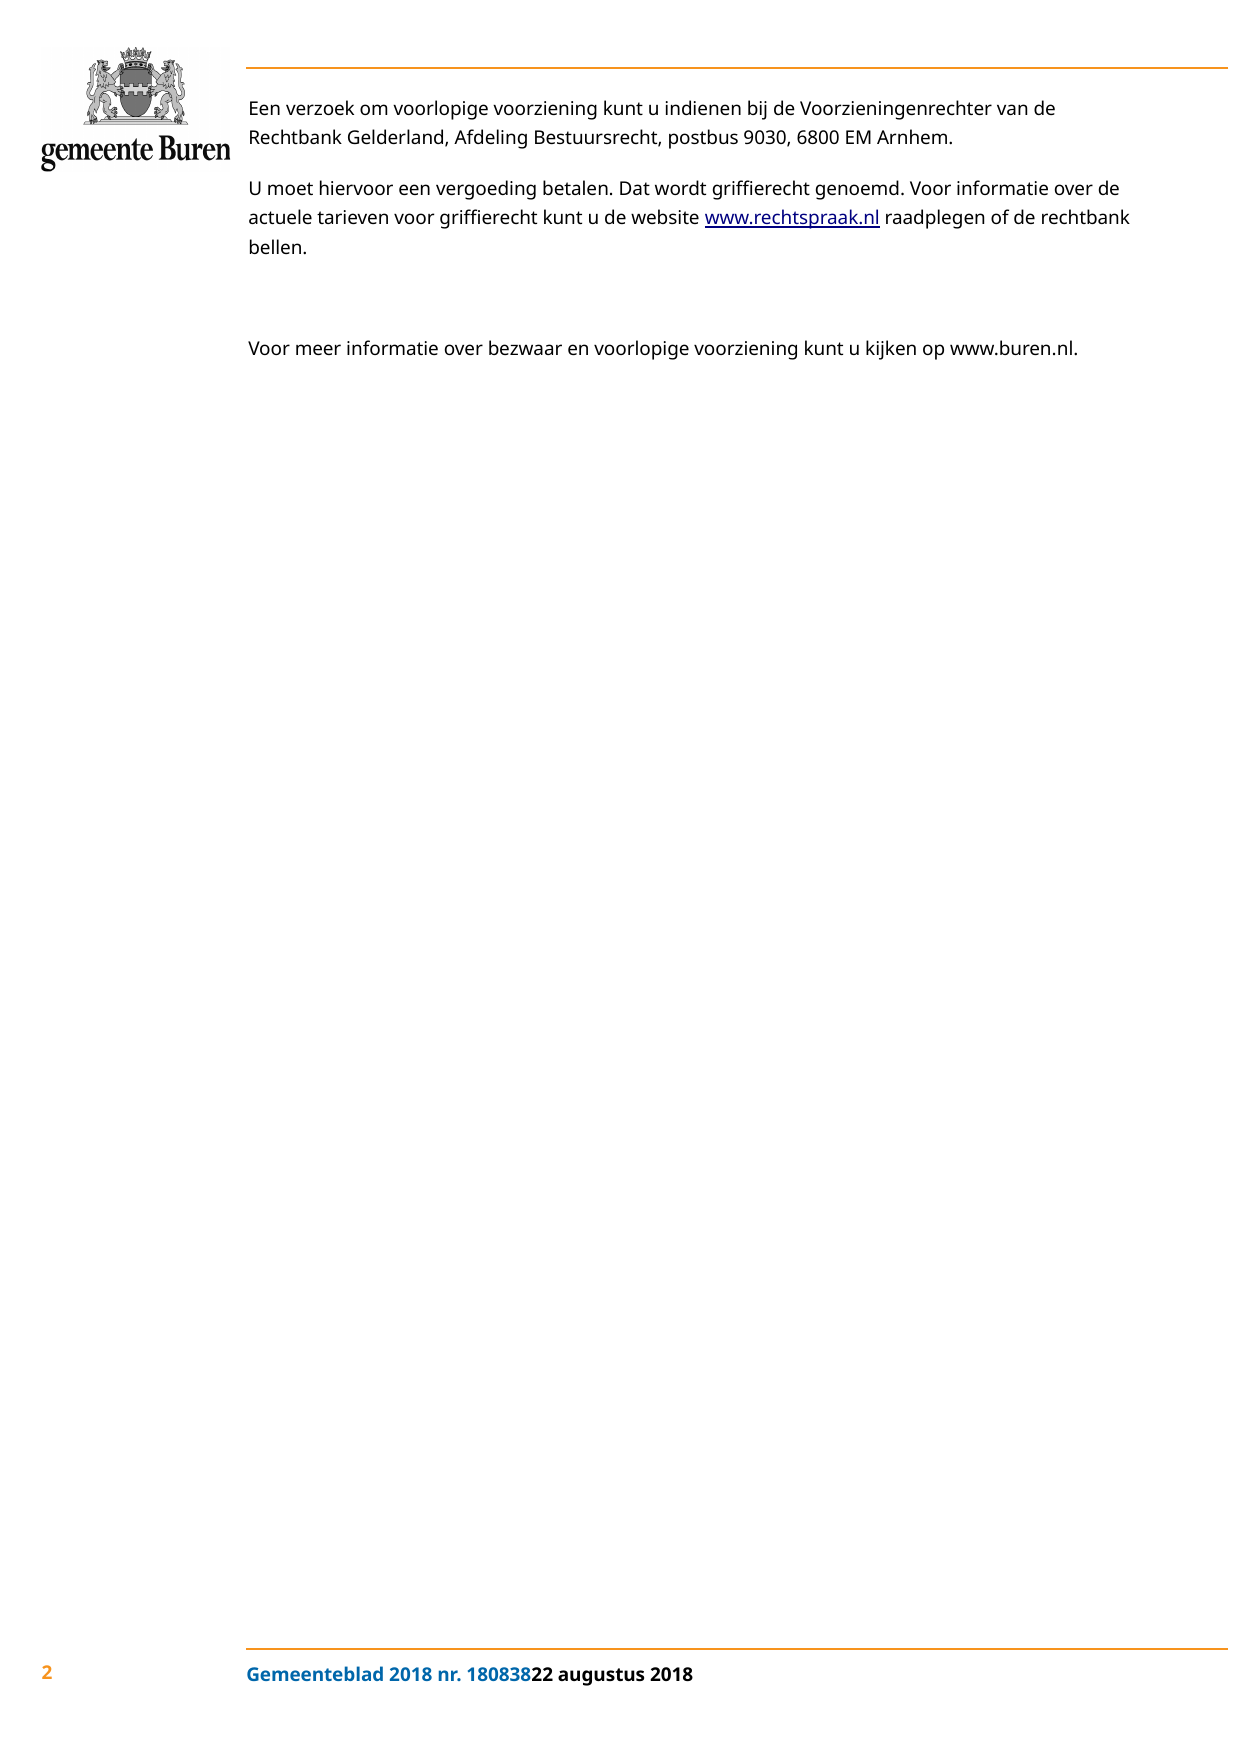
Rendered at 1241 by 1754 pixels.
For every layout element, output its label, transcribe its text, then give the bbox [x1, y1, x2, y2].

text U moet hiervoor een vergoeding betalen. Dat wordt griffierecht genoemd. Voor informatie over de actuele tarieven voor griffierecht kunt u de website www.rechtspraak.nl raadplegen of de rechtbank bellen. [248, 175, 1152, 260]
text Een verzoek om voorlopige voorziening kunt u indienen bij de Voorzieningenrechter van de Rechtbank Gelderland, Afdeling Bestuursrecht, postbus 9030, 6800 EM Arnhem. [248, 95, 1152, 150]
picture [41, 47, 231, 172]
text Voor meer informatie over bezwaar en voorlopige voorziening kunt u kijken op www.buren.nl. [248, 335, 1152, 361]
